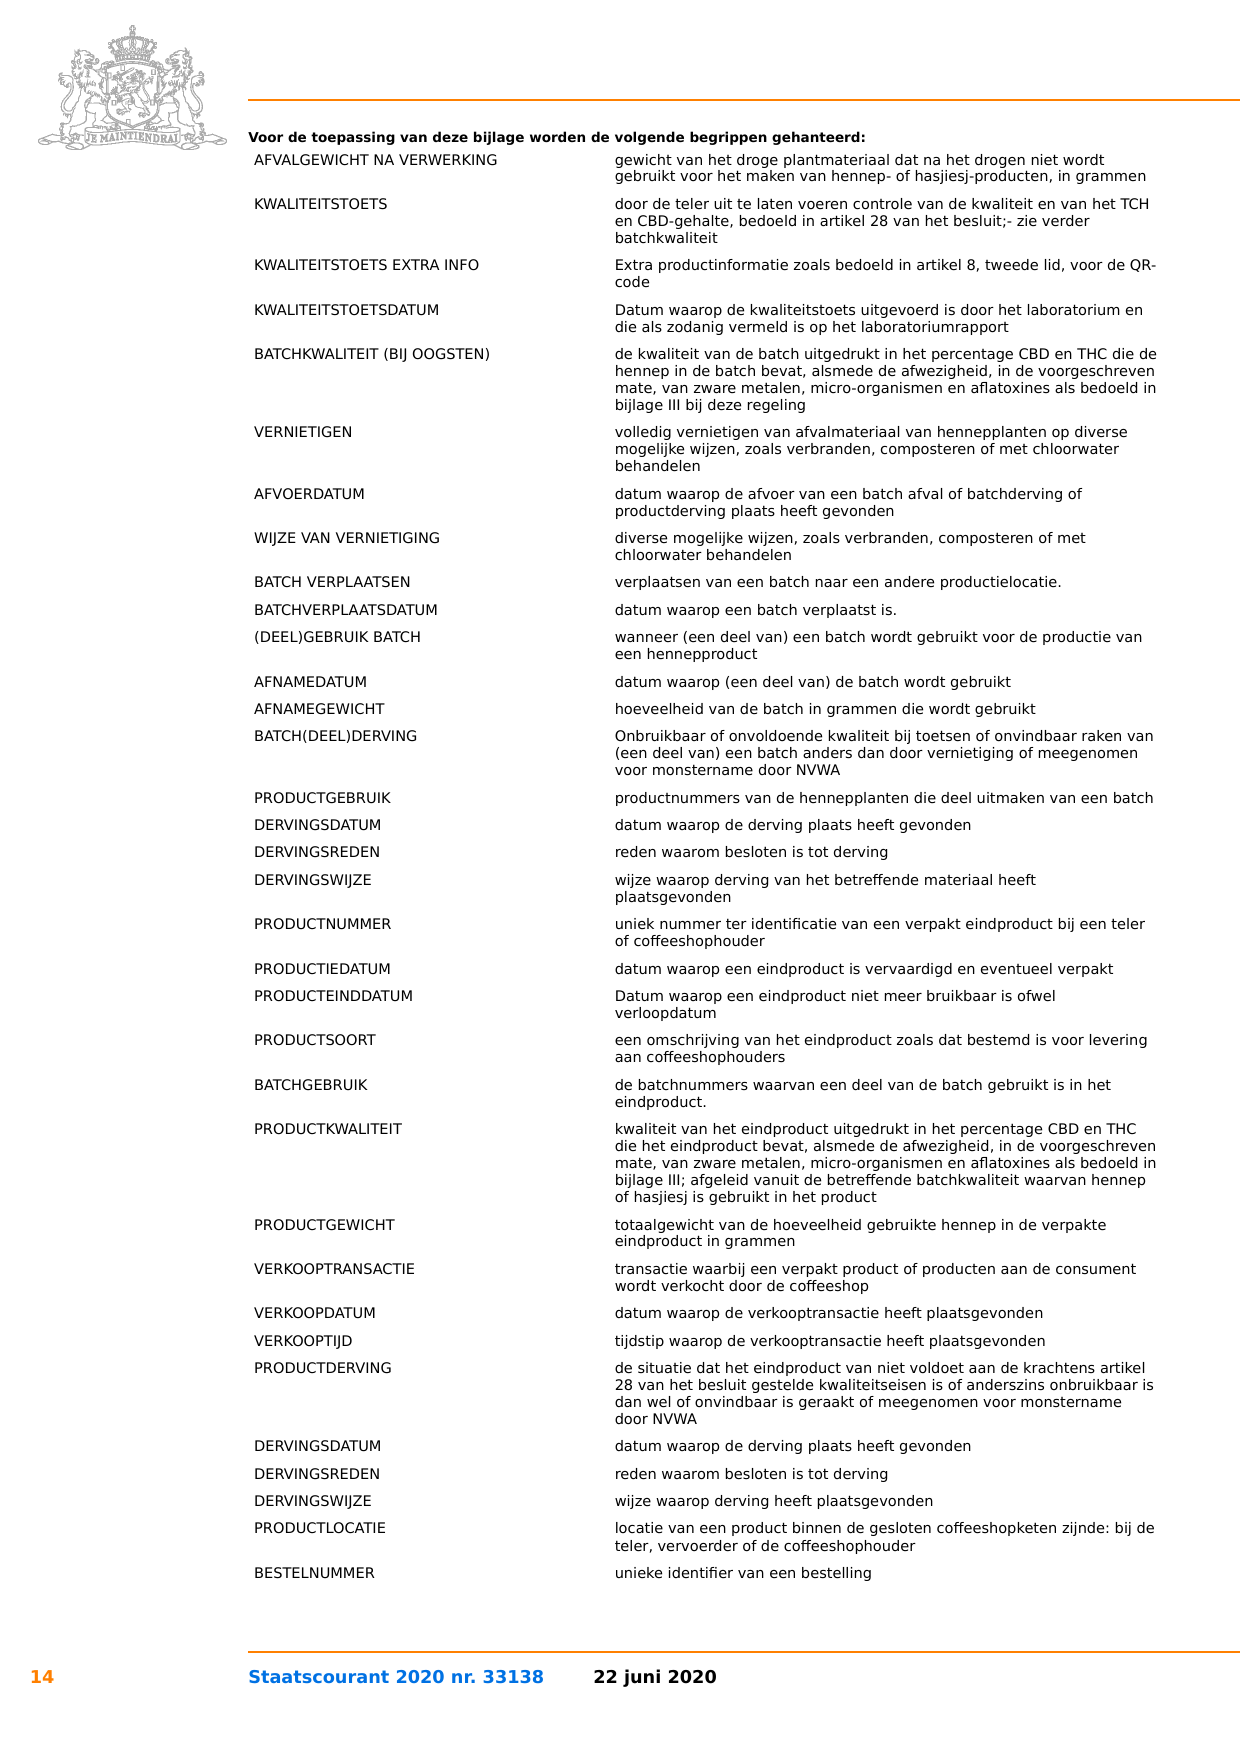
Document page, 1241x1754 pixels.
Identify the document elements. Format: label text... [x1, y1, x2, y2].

table_cell de batchnummers waarvan een deel van de batch gebruikt is in het eindproduct. [609, 1072, 1163, 1115]
table_cell PRODUCTDERVING [249, 1355, 608, 1432]
table_cell AFVALGEWICHT NA VERWERKING [249, 146, 608, 190]
table_cell AFVOERDATUM [249, 481, 608, 524]
table_cell totaalgewicht van de hoeveelheid gebruikte hennep in de verpakte eindproduct in grammen [609, 1212, 1163, 1255]
table_cell datum waarop een batch verplaatst is. [609, 597, 1163, 623]
table_cell BATCHVERPLAATSDATUM [249, 597, 608, 623]
table_cell Onbruikbaar of onvoldoende kwaliteit bij toetsen of onvindbaar raken van (een deel van) een batch anders dan door vernietiging of meegenomen voor monstername door NVWA [609, 724, 1163, 784]
table_cell door de teler uit te laten voeren controle van de kwaliteit en van het TCH en CBD-gehalte, bedoeld in artikel 28 van het besluit;- zie verder batchkwaliteit [609, 191, 1163, 251]
picture [38, 25, 227, 150]
table_cell Datum waarop de kwaliteitstoets uitgevoerd is door het laboratorium en die als zodanig vermeld is op het laboratoriumrapport [609, 297, 1163, 340]
table_header Voor de toepassing van deze bijlage worden de volgende begrippen gehanteerd: [248, 130, 1163, 146]
table_cell PRODUCTEINDDATUM [249, 983, 608, 1027]
table_cell reden waarom besloten is tot derving [609, 840, 1163, 866]
table_cell KWALITEITSTOETS EXTRA INFO [249, 253, 608, 296]
table_cell DERVINGSREDEN [249, 1461, 608, 1487]
table_cell DERVINGSDATUM [249, 812, 608, 839]
table_cell BATCHGEBRUIK [249, 1072, 608, 1115]
table_cell KWALITEITSTOETS [249, 191, 608, 251]
table_cell PRODUCTGEBRUIK [249, 785, 608, 811]
table_cell de situatie dat het eindproduct van niet voldoet aan de krachtens artikel 28 van het besluit gestelde kwaliteitseisen is of anderszins onbruikbaar is dan wel of onvindbaar is geraakt of meegenomen voor monstername door NVWA [609, 1355, 1163, 1432]
table_cell BATCHKWALITEIT (BIJ OOGSTEN) [249, 341, 608, 418]
table_cell hoeveelheid van de batch in grammen die wordt gebruikt [609, 696, 1163, 722]
table_cell (DEEL)GEBRUIK BATCH [249, 624, 608, 668]
table_cell reden waarom besloten is tot derving [609, 1461, 1163, 1487]
table_cell KWALITEITSTOETSDATUM [249, 297, 608, 340]
table_cell productnummers van de hennepplanten die deel uitmaken van een batch [609, 785, 1163, 811]
table_cell Extra productinformatie zoals bedoeld in artikel 8, tweede lid, voor de QR-code [609, 253, 1163, 296]
table_cell PRODUCTIEDATUM [249, 956, 608, 982]
table_cell VERKOOPTRANSACTIE [249, 1256, 608, 1299]
table_cell datum waarop de afvoer van een batch afval of batchderving of productderving plaats heeft gevonden [609, 481, 1163, 524]
table_cell AFNAMEGEWICHT [249, 696, 608, 722]
table_cell VERKOOPDATUM [249, 1300, 608, 1327]
table_cell BESTELNUMMER [249, 1560, 608, 1586]
table_cell locatie van een product binnen de gesloten coffeeshopketen zijnde: bij de teler, vervoerder of de coffeeshophouder [609, 1516, 1163, 1559]
table_cell tijdstip waarop de verkooptransactie heeft plaatsgevonden [609, 1328, 1163, 1354]
table_cell datum waarop (een deel van) de batch wordt gebruikt [609, 669, 1163, 695]
table_cell gewicht van het droge plantmateriaal dat na het drogen niet wordt gebruikt voor het maken van hennep- of hasjiesj-producten, in grammen [609, 146, 1163, 190]
table_cell unieke identifier van een bestelling [609, 1560, 1163, 1586]
table_cell PRODUCTNUMMER [249, 911, 608, 955]
table_cell WIJZE VAN VERNIETIGING [249, 525, 608, 568]
table_cell verplaatsen van een batch naar een andere productielocatie. [609, 570, 1163, 596]
table_cell uniek nummer ter identificatie van een verpakt eindproduct bij een teler of coffeeshophouder [609, 911, 1163, 955]
table_cell VERNIETIGEN [249, 420, 608, 480]
table_cell datum waarop de verkooptransactie heeft plaatsgevonden [609, 1300, 1163, 1327]
table_cell BATCH VERPLAATSEN [249, 570, 608, 596]
table_cell Datum waarop een eindproduct niet meer bruikbaar is ofwel verloopdatum [609, 983, 1163, 1027]
table_cell DERVINGSREDEN [249, 840, 608, 866]
table_cell kwaliteit van het eindproduct uitgedrukt in het percentage CBD en THC die het eindproduct bevat, alsmede de afwezigheid, in de voorgeschreven mate, van zware metalen, micro-organismen en aflatoxines als bedoeld in bijlage III; afgeleid vanuit de betreffende batchkwaliteit waarvan hennep of hasjiesj is gebruikt in het product [609, 1116, 1163, 1211]
table_cell VERKOOPTIJD [249, 1328, 608, 1354]
table_cell wanneer (een deel van) een batch wordt gebruikt voor de productie van een hennepproduct [609, 624, 1163, 668]
table_cell BATCH(DEEL)DERVING [249, 724, 608, 784]
table_cell PRODUCTSOORT [249, 1028, 608, 1071]
table_cell AFNAMEDATUM [249, 669, 608, 695]
table_cell PRODUCTGEWICHT [249, 1212, 608, 1255]
table_cell diverse mogelijke wijzen, zoals verbranden, composteren of met chloorwater behandelen [609, 525, 1163, 568]
table_cell datum waarop de derving plaats heeft gevonden [609, 1434, 1163, 1460]
table_cell DERVINGSDATUM [249, 1434, 608, 1460]
table_cell datum waarop de derving plaats heeft gevonden [609, 812, 1163, 839]
table_cell DERVINGSWIJZE [249, 867, 608, 910]
table_cell de kwaliteit van de batch uitgedrukt in het percentage CBD en THC die de hennep in de batch bevat, alsmede de afwezigheid, in de voorgeschreven mate, van zware metalen, micro-organismen en aflatoxines als bedoeld in bijlage III bij deze regeling [609, 341, 1163, 418]
table_cell transactie waarbij een verpakt product of producten aan de consument wordt verkocht door de coffeeshop [609, 1256, 1163, 1299]
table_cell wijze waarop derving heeft plaatsgevonden [609, 1488, 1163, 1515]
table_cell datum waarop een eindproduct is vervaardigd en eventueel verpakt [609, 956, 1163, 982]
table_cell PRODUCTKWALITEIT [249, 1116, 608, 1211]
table_cell wijze waarop derving van het betreffende materiaal heeft plaatsgevonden [609, 867, 1163, 910]
table_cell PRODUCTLOCATIE [249, 1516, 608, 1559]
table_cell een omschrijving van het eindproduct zoals dat bestemd is voor levering aan coffeeshophouders [609, 1028, 1163, 1071]
table_cell volledig vernietigen van afvalmateriaal van hennepplanten op diverse mogelijke wijzen, zoals verbranden, composteren of met chloorwater behandelen [609, 420, 1163, 480]
table_cell DERVINGSWIJZE [249, 1488, 608, 1515]
